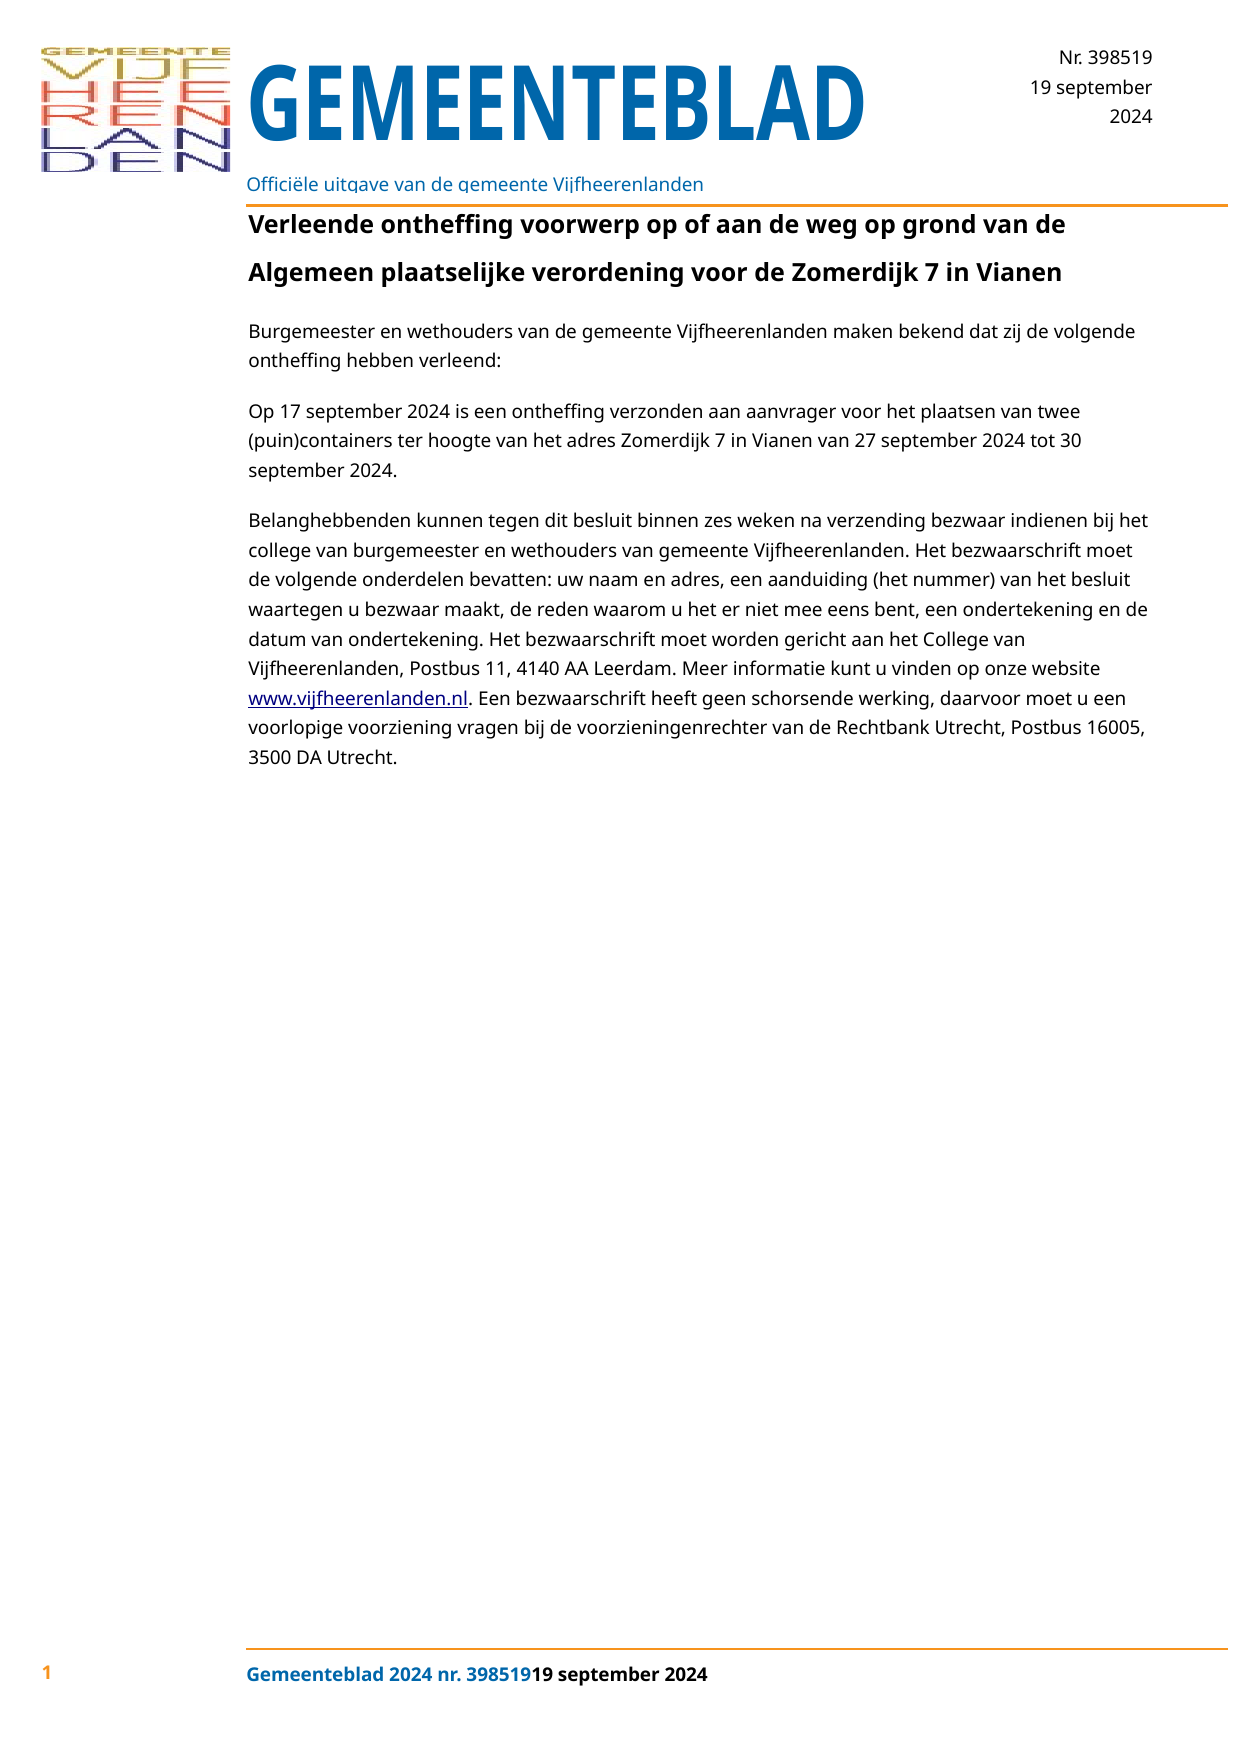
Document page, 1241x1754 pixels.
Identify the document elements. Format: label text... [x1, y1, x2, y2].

text Verleende ontheffing voorwerp op of aan de weg op grond van de Algemeen plaatselijke verordening voor de Zomerdijk 7 in Vianen [248, 207, 1152, 288]
text Op 17 september 2024 is een ontheffing verzonden aan aanvrager voor het plaatsen van twee (puin)containers ter hoogte van het adres Zomerdijk 7 in Vianen van 27 september 2024 tot 30 september 2024. [248, 398, 1152, 483]
picture [41, 47, 231, 172]
text Belanghebbenden kunnen tegen dit besluit binnen zes weken na verzending bezwaar indienen bij het college van burgemeester en wethouders van gemeente Vijfheerenlanden. Het bezwaarschrift moet de volgende onderdelen bevatten: uw naam en adres, een aanduiding (het nummer) van het besluit waartegen u bezwaar maakt, de reden waarom u het er niet mee eens bent, een ondertekening en de datum van ondertekening. Het bezwaarschrift moet worden gericht aan het College van Vijfheerenlanden, Postbus 11, 4140 AA Leerdam. Meer informatie kunt u vinden op onze website www.vijfheerenlanden.nl. Een bezwaarschrift heeft geen schorsende werking, daarvoor moet u een voorlopige voorziening vragen bij de voorzieningenrechter van de Rechtbank Utrecht, Postbus 16005, 3500 DA Utrecht. [248, 507, 1152, 770]
text Burgemeester en wethouders van de gemeente Vijfheerenlanden maken bekend dat zij de volgende ontheffing hebben verleend: [248, 318, 1152, 373]
